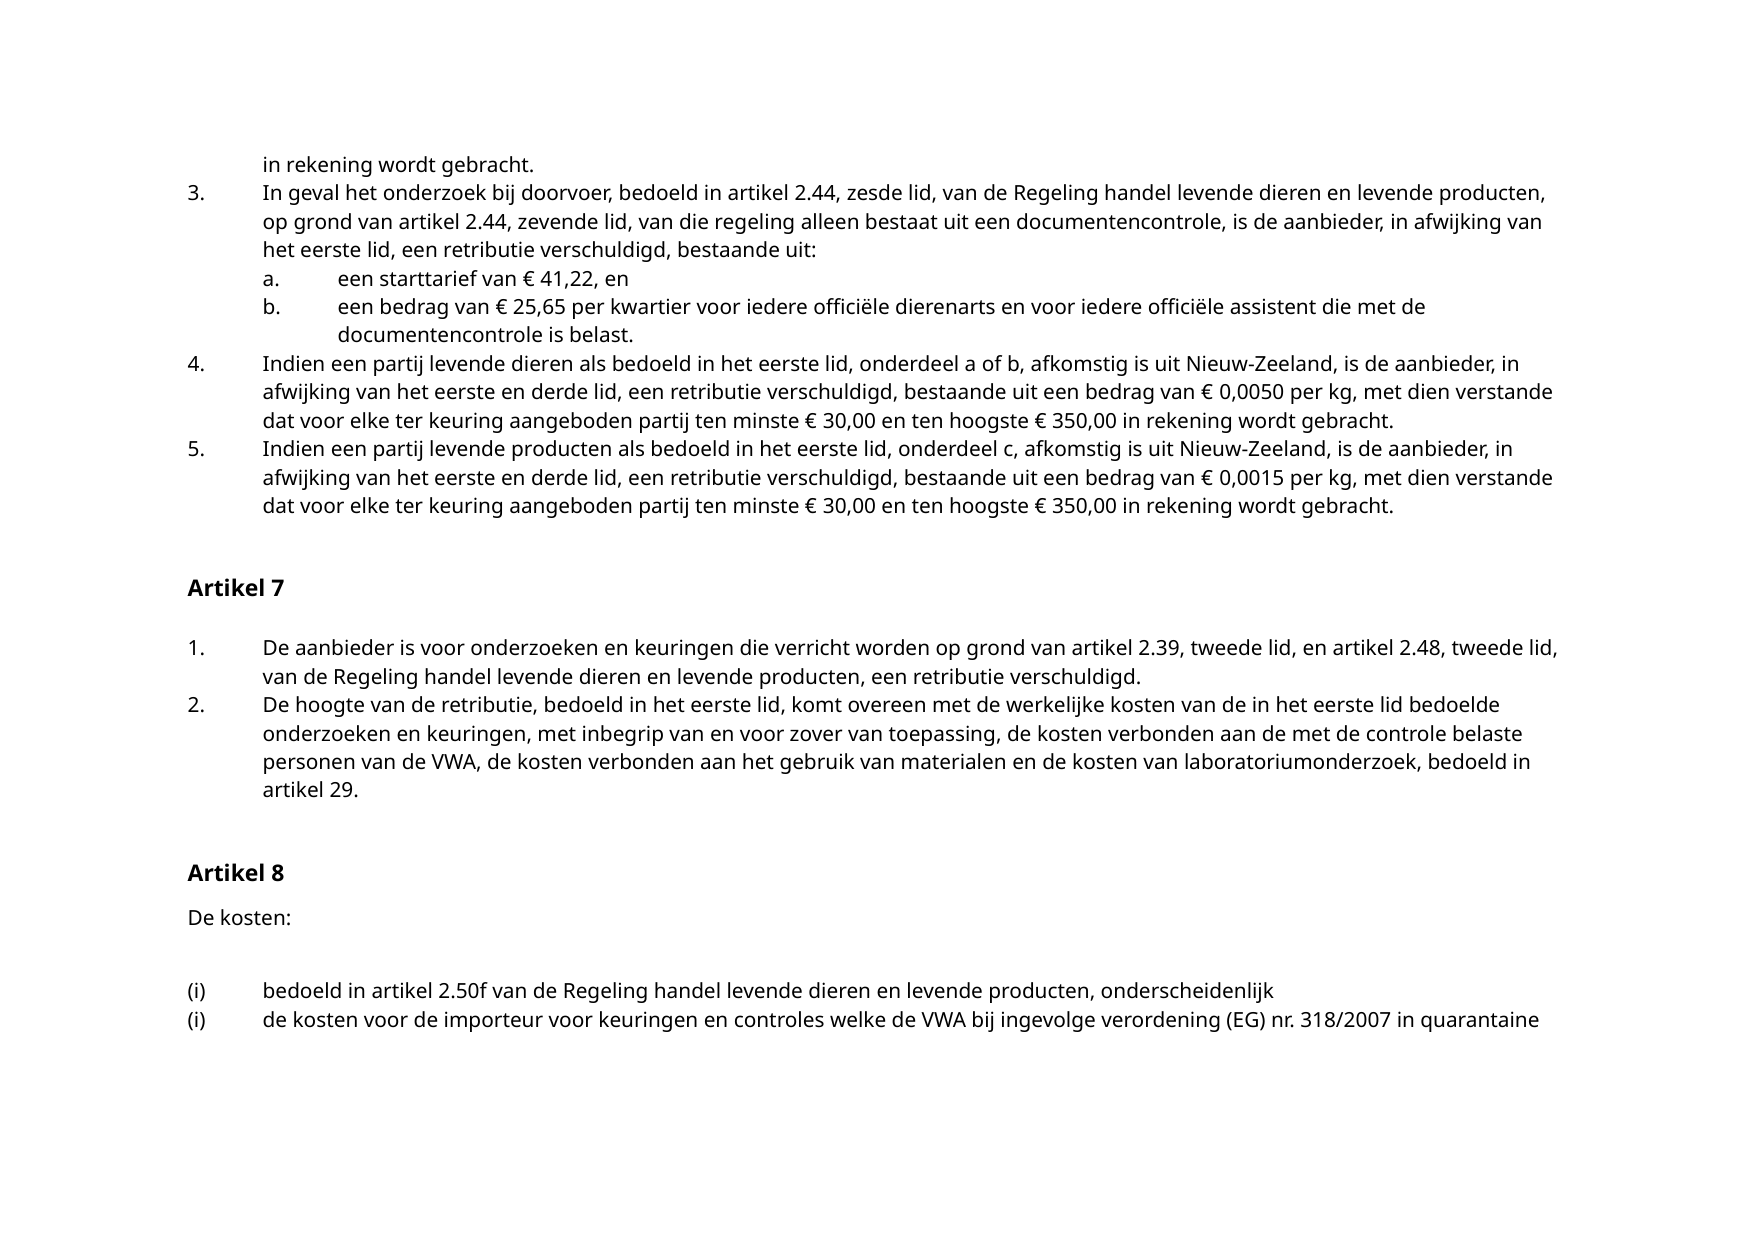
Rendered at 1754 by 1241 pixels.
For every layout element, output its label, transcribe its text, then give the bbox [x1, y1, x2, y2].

list een starttarief van € 41,22, en [262, 264, 1566, 292]
list bedoeld in artikel 2.50f van de Regeling handel levende dieren en levende producten, onderscheidenlijk [187, 976, 1566, 1005]
list in rekening wordt gebracht. [187, 150, 1566, 178]
list Indien een partij levende dieren als bedoeld in het eerste lid, onderdeel a of b, afkomstig is uit Nieuw-Zeeland, is de aanbieder, in afwijking van het eerste en derde lid, een retributie verschuldigd, bestaande uit een bedrag van € 0,0050 per kg, met dien verstande dat voor elke ter keuring aangeboden partij ten minste € 30,00 en ten hoogste € 350,00 in rekening wordt gebracht. [187, 349, 1566, 434]
list In geval het onderzoek bij doorvoer, bedoeld in artikel 2.44, zesde lid, van de Regeling handel levende dieren en levende producten, op grond van artikel 2.44, zevende lid, van die regeling alleen bestaat uit een documentencontrole, is de aanbieder, in afwijking van het eerste lid, een retributie verschuldigd, bestaande uit: [187, 178, 1566, 264]
text De kosten: [187, 903, 1566, 931]
list De aanbieder is voor onderzoeken en keuringen die verricht worden op grond van artikel 2.39, tweede lid, en artikel 2.48, tweede lid, van de Regeling handel levende dieren en levende producten, een retributie verschuldigd. [187, 633, 1566, 690]
subtitle Artikel 7 [187, 572, 1566, 603]
list de kosten voor de importeur voor keuringen en controles welke de VWA bij ingevolge verordening (EG) nr. 318/2007 in quarantaine [187, 1005, 1566, 1033]
list een bedrag van € 25,65 per kwartier voor iedere officiële dierenarts en voor iedere officiële assistent die met de documentencontrole is belast. [262, 292, 1566, 349]
list De hoogte van de retributie, bedoeld in het eerste lid, komt overeen met de werkelijke kosten van de in het eerste lid bedoelde onderzoeken en keuringen, met inbegrip van en voor zover van toepassing, de kosten verbonden aan de met de controle belaste personen van de VWA, de kosten verbonden aan het gebruik van materialen en de kosten van laboratoriumonderzoek, bedoeld in artikel 29. [187, 690, 1566, 804]
subtitle Artikel 8 [187, 857, 1566, 888]
list Indien een partij levende producten als bedoeld in het eerste lid, onderdeel c, afkomstig is uit Nieuw-Zeeland, is de aanbieder, in afwijking van het eerste en derde lid, een retributie verschuldigd, bestaande uit een bedrag van € 0,0015 per kg, met dien verstande dat voor elke ter keuring aangeboden partij ten minste € 30,00 en ten hoogste € 350,00 in rekening wordt gebracht. [187, 434, 1566, 520]
